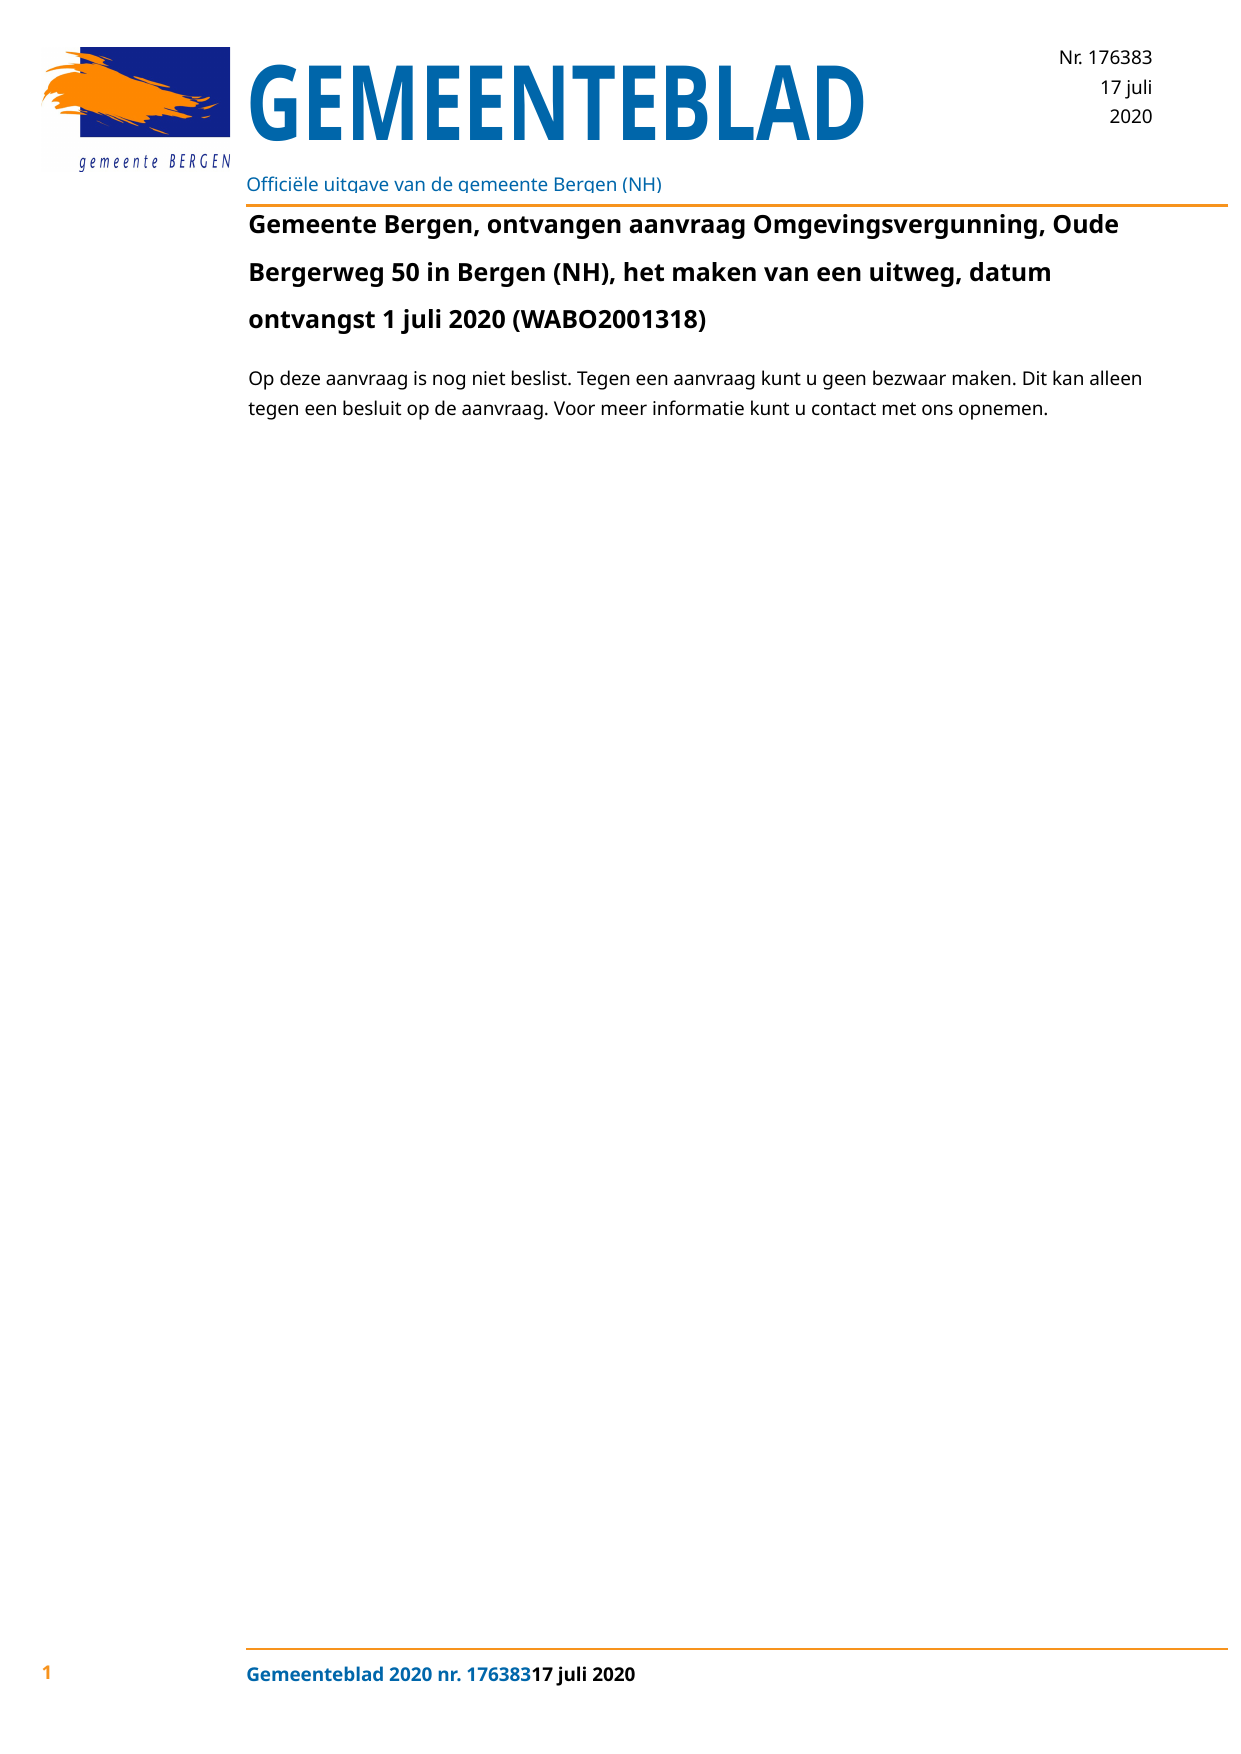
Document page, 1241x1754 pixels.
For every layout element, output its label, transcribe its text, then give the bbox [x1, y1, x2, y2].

text Gemeente Bergen, ontvangen aanvraag Omgevingsvergunning, Oude Bergerweg 50 in Bergen (NH), het maken van een uitweg, datum ontvangst 1 juli 2020 (WABO2001318) [248, 207, 1152, 336]
text Op deze aanvraag is nog niet beslist. Tegen een aanvraag kunt u geen bezwaar maken. Dit kan alleen tegen een besluit op de aanvraag. Voor meer informatie kunt u contact met ons opnemen. [248, 366, 1152, 421]
picture [41, 47, 231, 172]
